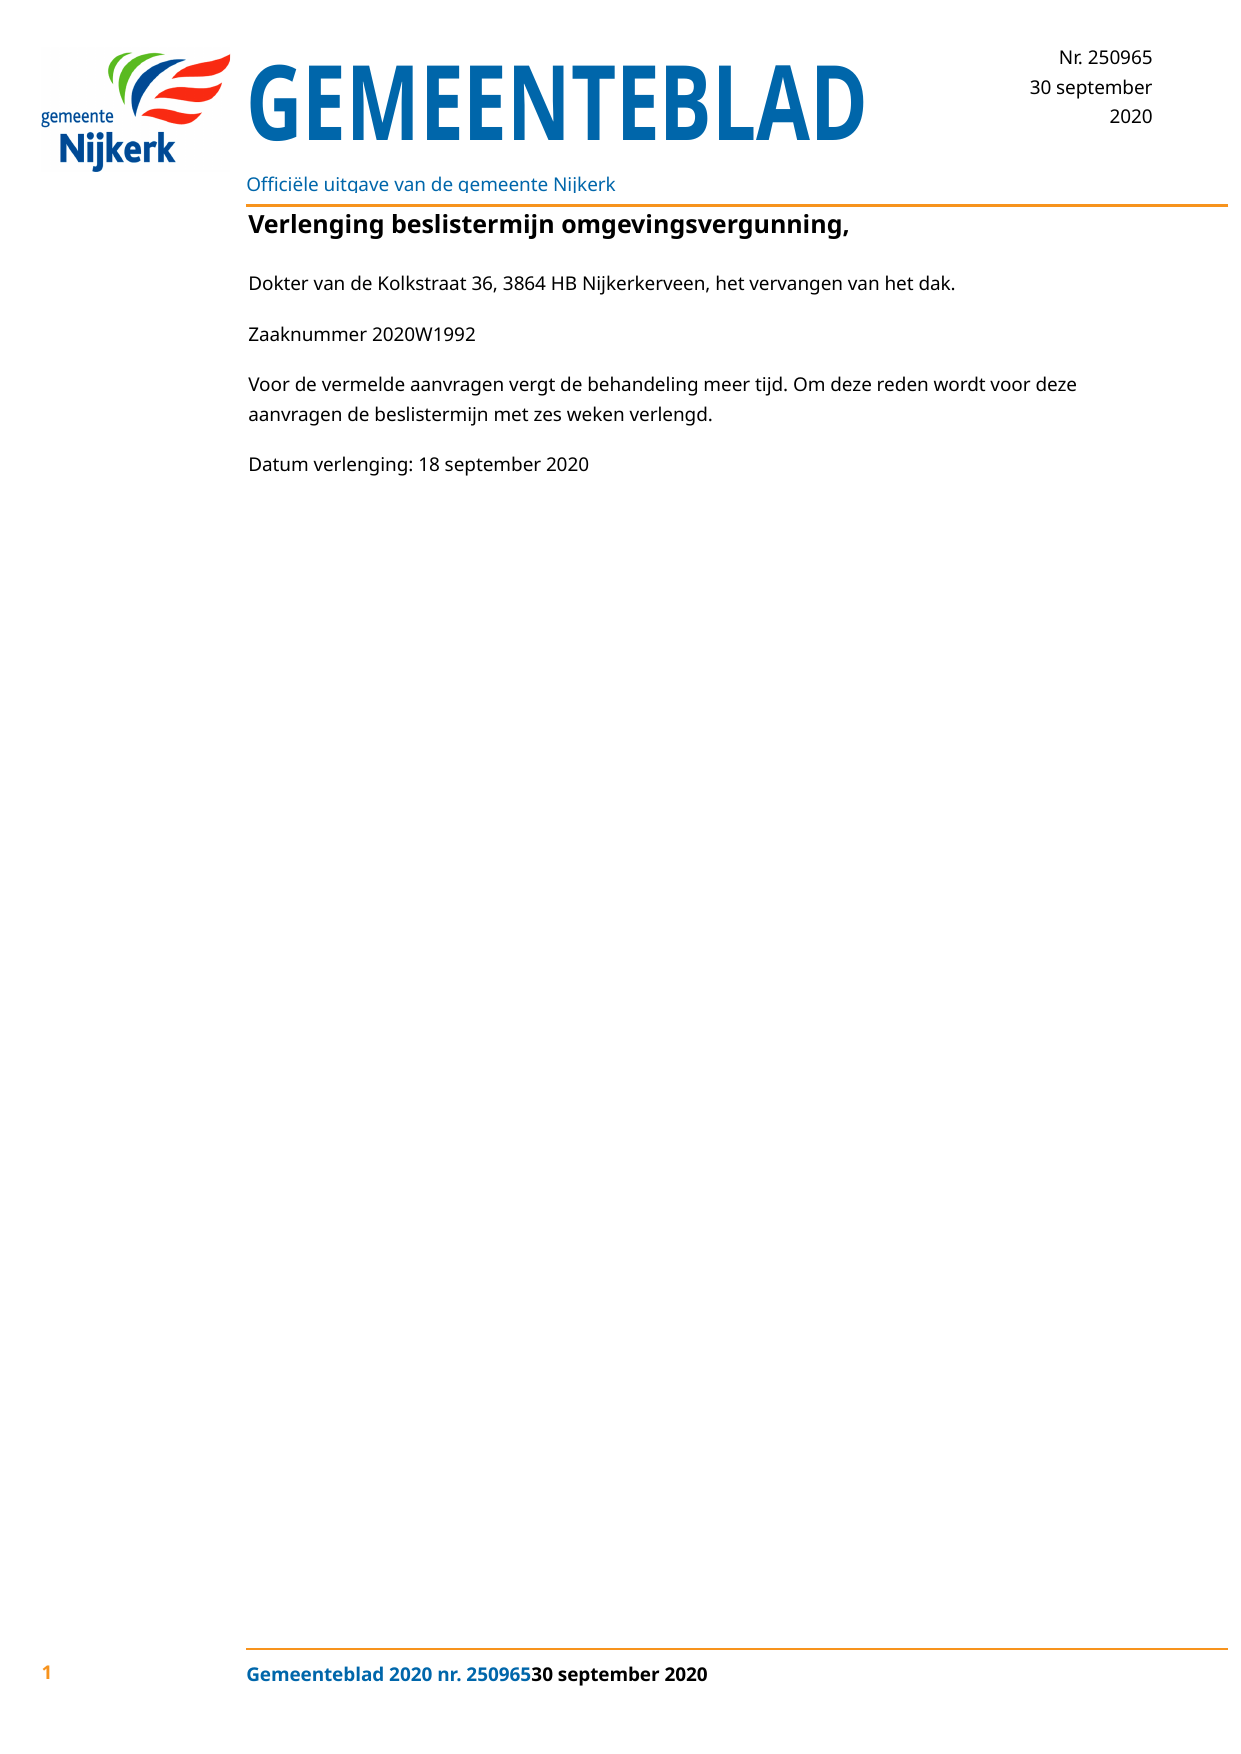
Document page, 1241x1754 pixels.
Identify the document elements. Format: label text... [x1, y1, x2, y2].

text Zaaknummer 2020W1992 [248, 321, 1152, 346]
text Dokter van de Kolkstraat 36, 3864 HB Nijkerkerveen, het vervangen van het dak. [248, 270, 1152, 296]
text Voor de vermelde aanvragen vergt de behandeling meer tijd. Om deze reden wordt voor deze aanvragen de beslistermijn met zes weken verlengd. [248, 371, 1152, 426]
picture [41, 47, 231, 172]
text Verlenging beslistermijn omgevingsvergunning, [248, 207, 1152, 241]
text Datum verlenging: 18 september 2020 [248, 451, 1152, 477]
